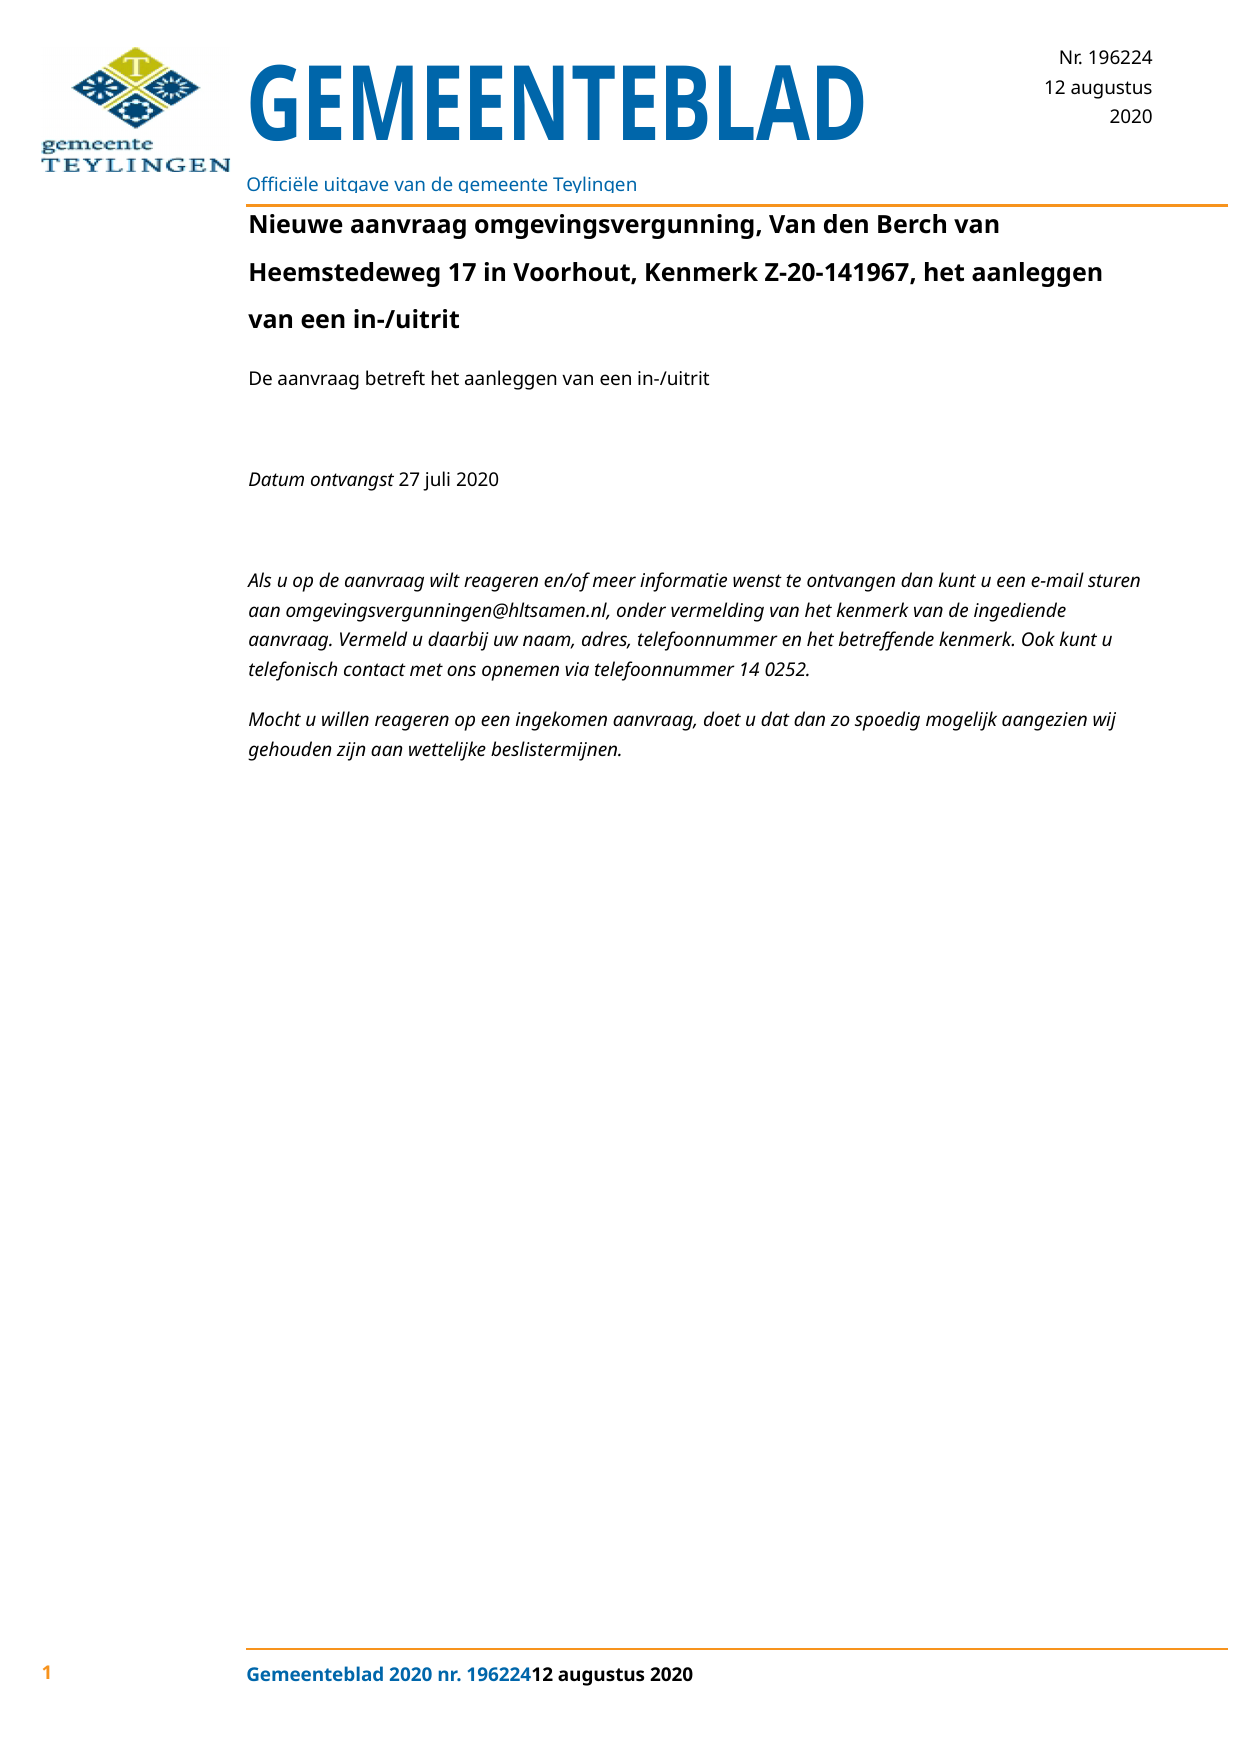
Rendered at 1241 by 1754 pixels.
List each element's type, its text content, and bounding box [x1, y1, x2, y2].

text Datum ontvangst 27 juli 2020 [248, 466, 1152, 492]
text Nieuwe aanvraag omgevingsvergunning, Van den Berch van Heemstedeweg 17 in Voorhout, Kenmerk Z-20-141967, het aanleggen van een in-/uitrit [248, 207, 1152, 336]
text Als u op de aanvraag wilt reageren en/of meer informatie wenst te ontvangen dan kunt u een e-mail sturen aan omgevingsvergunningen@hltsamen.nl, onder vermelding van het kenmerk van de ingediende aanvraag. Vermeld u daarbij uw naam, adres, telefoonnummer en het betreffende kenmerk. Ook kunt u telefonisch contact met ons opnemen via telefoonnummer 14 0252. [248, 567, 1152, 682]
text De aanvraag betreft het aanleggen van een in-/uitrit [248, 366, 1152, 391]
picture [41, 47, 231, 172]
text Mocht u willen reageren op een ingekomen aanvraag, doet u dat dan zo spoedig mogelijk aangezien wij gehouden zijn aan wettelijke beslistermijnen. [248, 706, 1152, 762]
